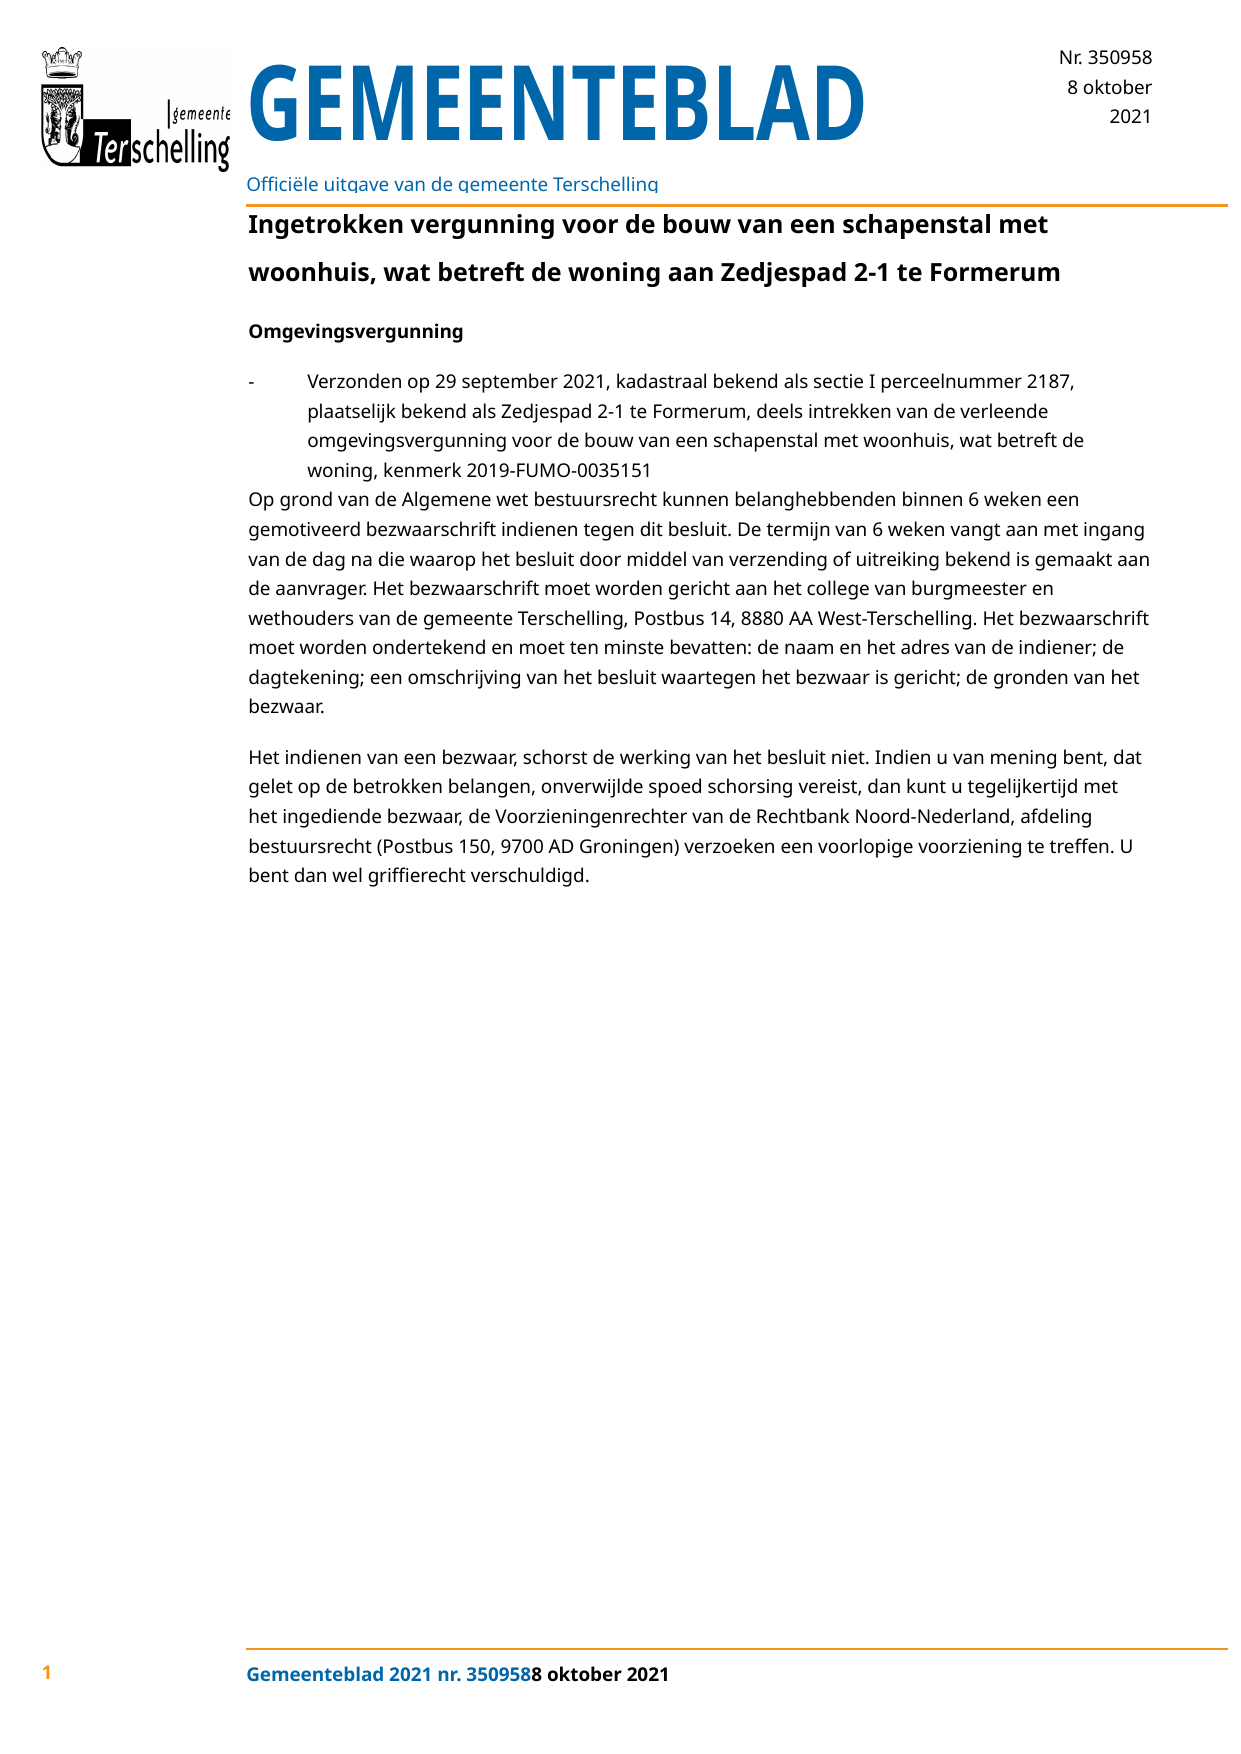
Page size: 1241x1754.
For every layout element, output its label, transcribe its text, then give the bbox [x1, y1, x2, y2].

text Het indienen van een bezwaar, schorst de werking van het besluit niet. Indien u van mening bent, dat gelet op de betrokken belangen, onverwijlde spoed schorsing vereist, dan kunt u tegelijkertijd met het ingediende bezwaar, de Voorzieningenrechter van de Rechtbank Noord-Nederland, afdeling bestuursrecht (Postbus 150, 9700 AD Groningen) verzoeken een voorlopige voorziening te treffen. U bent dan wel griffierecht verschuldigd. [248, 744, 1152, 888]
list Verzonden op 29 september 2021, kadastraal bekend als sectie I perceelnummer 2187, plaatselijk bekend als Zedjespad 2-1 te Formerum, deels intrekken van de verleende omgevingsvergunning voor de bouw van een schapenstal met woonhuis, wat betreft de woning, kenmerk 2019-FUMO-0035151 [248, 368, 1152, 483]
picture [41, 47, 231, 172]
text Op grond van de Algemene wet bestuursrecht kunnen belanghebbenden binnen 6 weken een gemotiveerd bezwaarschrift indienen tegen dit besluit. De termijn van 6 weken vangt aan met ingang van de dag na die waarop het besluit door middel van verzending of uitreiking bekend is gemaakt aan de aanvrager. Het bezwaarschrift moet worden gericht aan het college van burgmeester en wethouders van de gemeente Terschelling, Postbus 14, 8880 AA West-Terschelling. Het bezwaarschrift moet worden ondertekend en moet ten minste bevatten: de naam en het adres van de indiener; de dagtekening; een omschrijving van het besluit waartegen het bezwaar is gericht; de gronden van het bezwaar. [248, 487, 1152, 719]
text Omgevingsvergunning [248, 318, 1152, 344]
text Ingetrokken vergunning voor de bouw van een schapenstal met woonhuis, wat betreft de woning aan Zedjespad 2-1 te Formerum [248, 207, 1152, 288]
